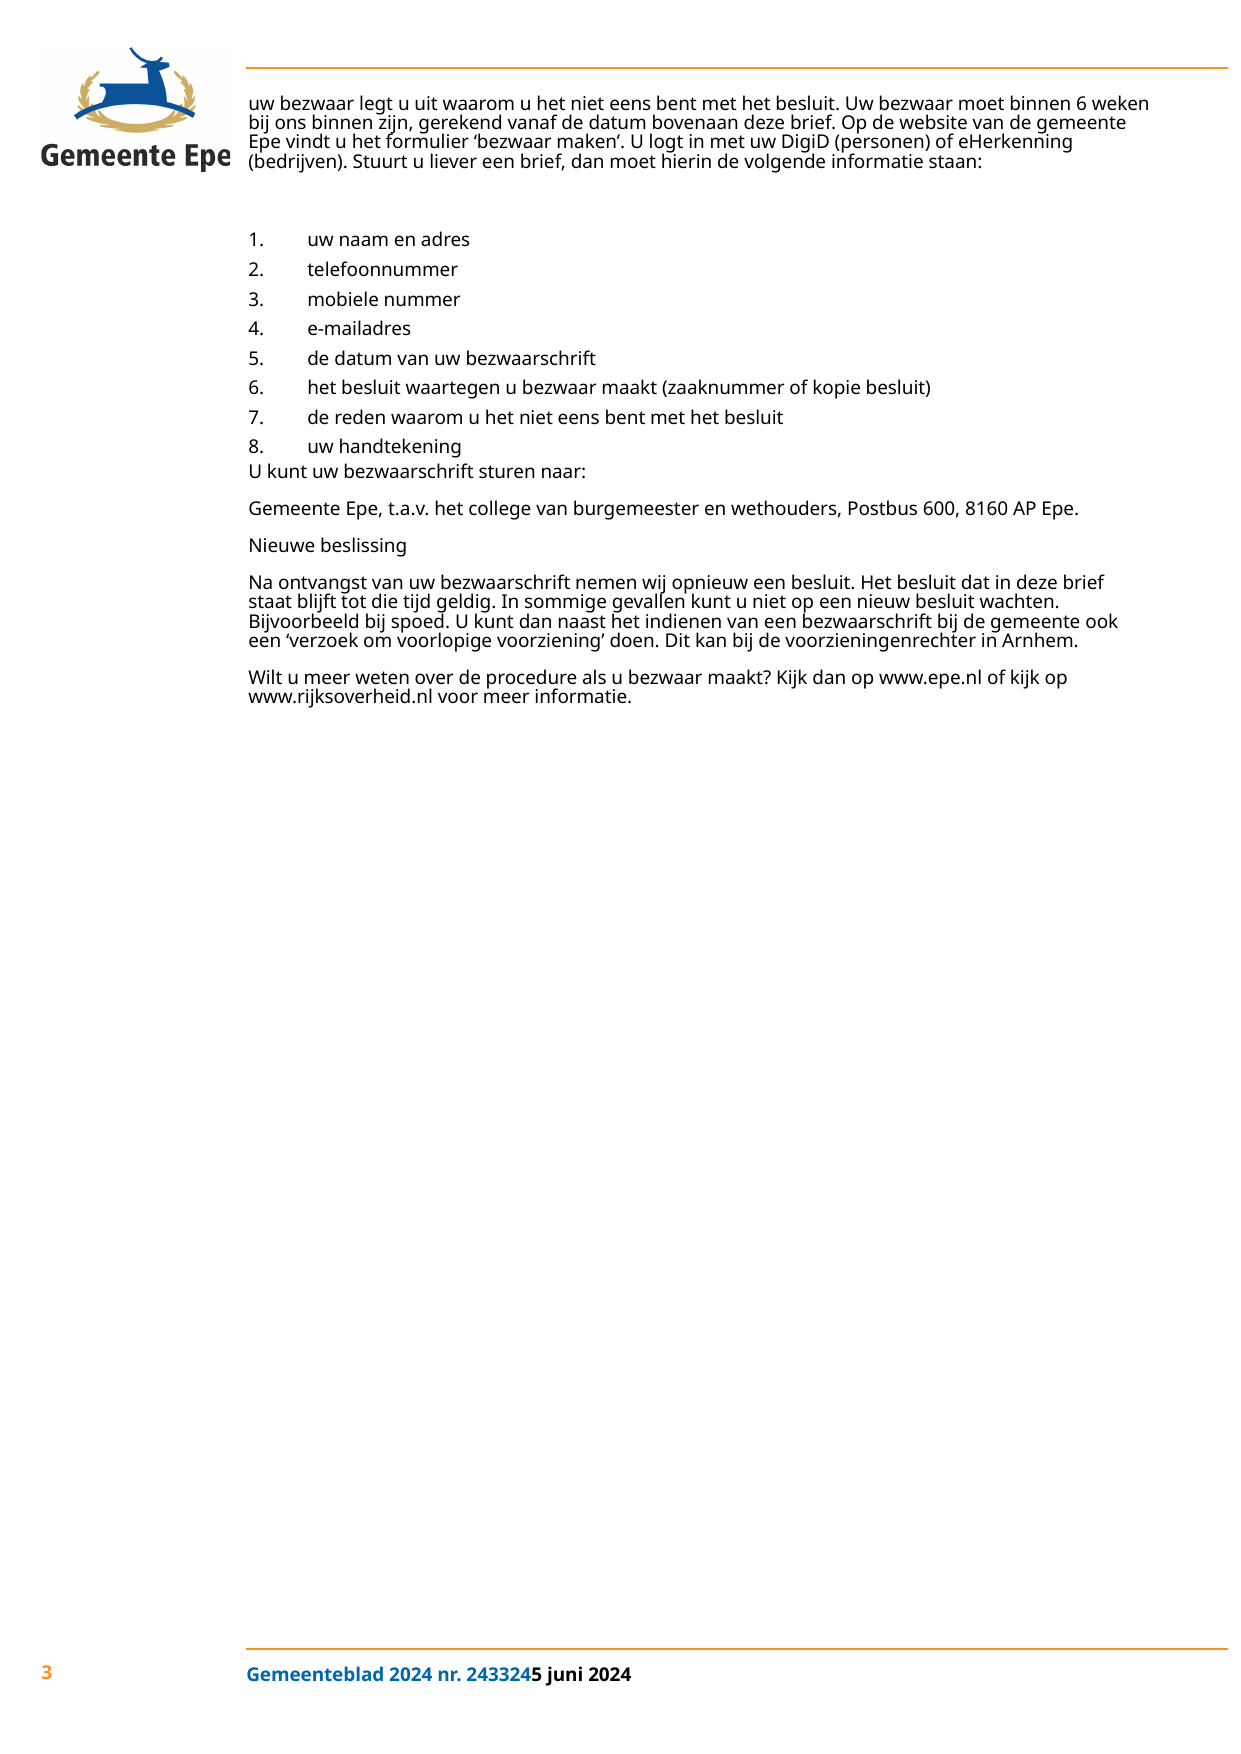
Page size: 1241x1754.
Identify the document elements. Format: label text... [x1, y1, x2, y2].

picture [41, 47, 231, 172]
list e-mailadres [248, 315, 1152, 341]
list uw naam en adres [248, 227, 1152, 252]
list mobiele nummer [248, 286, 1152, 311]
list het besluit waartegen u bezwaar maakt (zaaknummer of kopie besluit) [248, 374, 1152, 400]
list de datum van uw bezwaarschrift [248, 345, 1152, 371]
text Gemeente Epe, t.a.v. het college van burgemeester en wethouders, Postbus 600, 8160 AP Epe. [248, 500, 1152, 519]
text U kunt uw bezwaarschrift sturen naar: [248, 463, 1152, 482]
list de reden waarom u het niet eens bent met het besluit [248, 404, 1152, 430]
text Na ontvangst van uw bezwaarschrift nemen wij opnieuw een besluit. Het besluit dat in deze brief staat blijft tot die tijd geldig. In sommige gevallen kunt u niet op een nieuw besluit wachten. Bijvoorbeeld bij spoed. U kunt dan naast het indienen van een bezwaarschrift bij de gemeente ook een ‘verzoek om voorlopige voorziening’ doen. Dit kan bij de voorzieningenrechter in Arnhem. [248, 574, 1152, 651]
text Wilt u meer weten over de procedure als u bezwaar maakt? Kijk dan op www.epe.nl of kijk op www.rijksoverheid.nl voor meer informatie. [248, 669, 1152, 707]
list uw handtekening [248, 434, 1152, 459]
list telefoonnummer [248, 256, 1152, 282]
text uw bezwaar legt u uit waarom u het niet eens bent met het besluit. Uw bezwaar moet binnen 6 weken bij ons binnen zijn, gerekend vanaf de datum bovenaan deze brief. Op de website van de gemeente Epe vindt u het formulier ‘bezwaar maken’. U logt in met uw DigiD (personen) of eHerkenning (bedrijven). Stuurt u liever een brief, dan moet hierin de volgende informatie staan: [248, 95, 1152, 172]
text Nieuwe beslissing [248, 537, 1152, 556]
